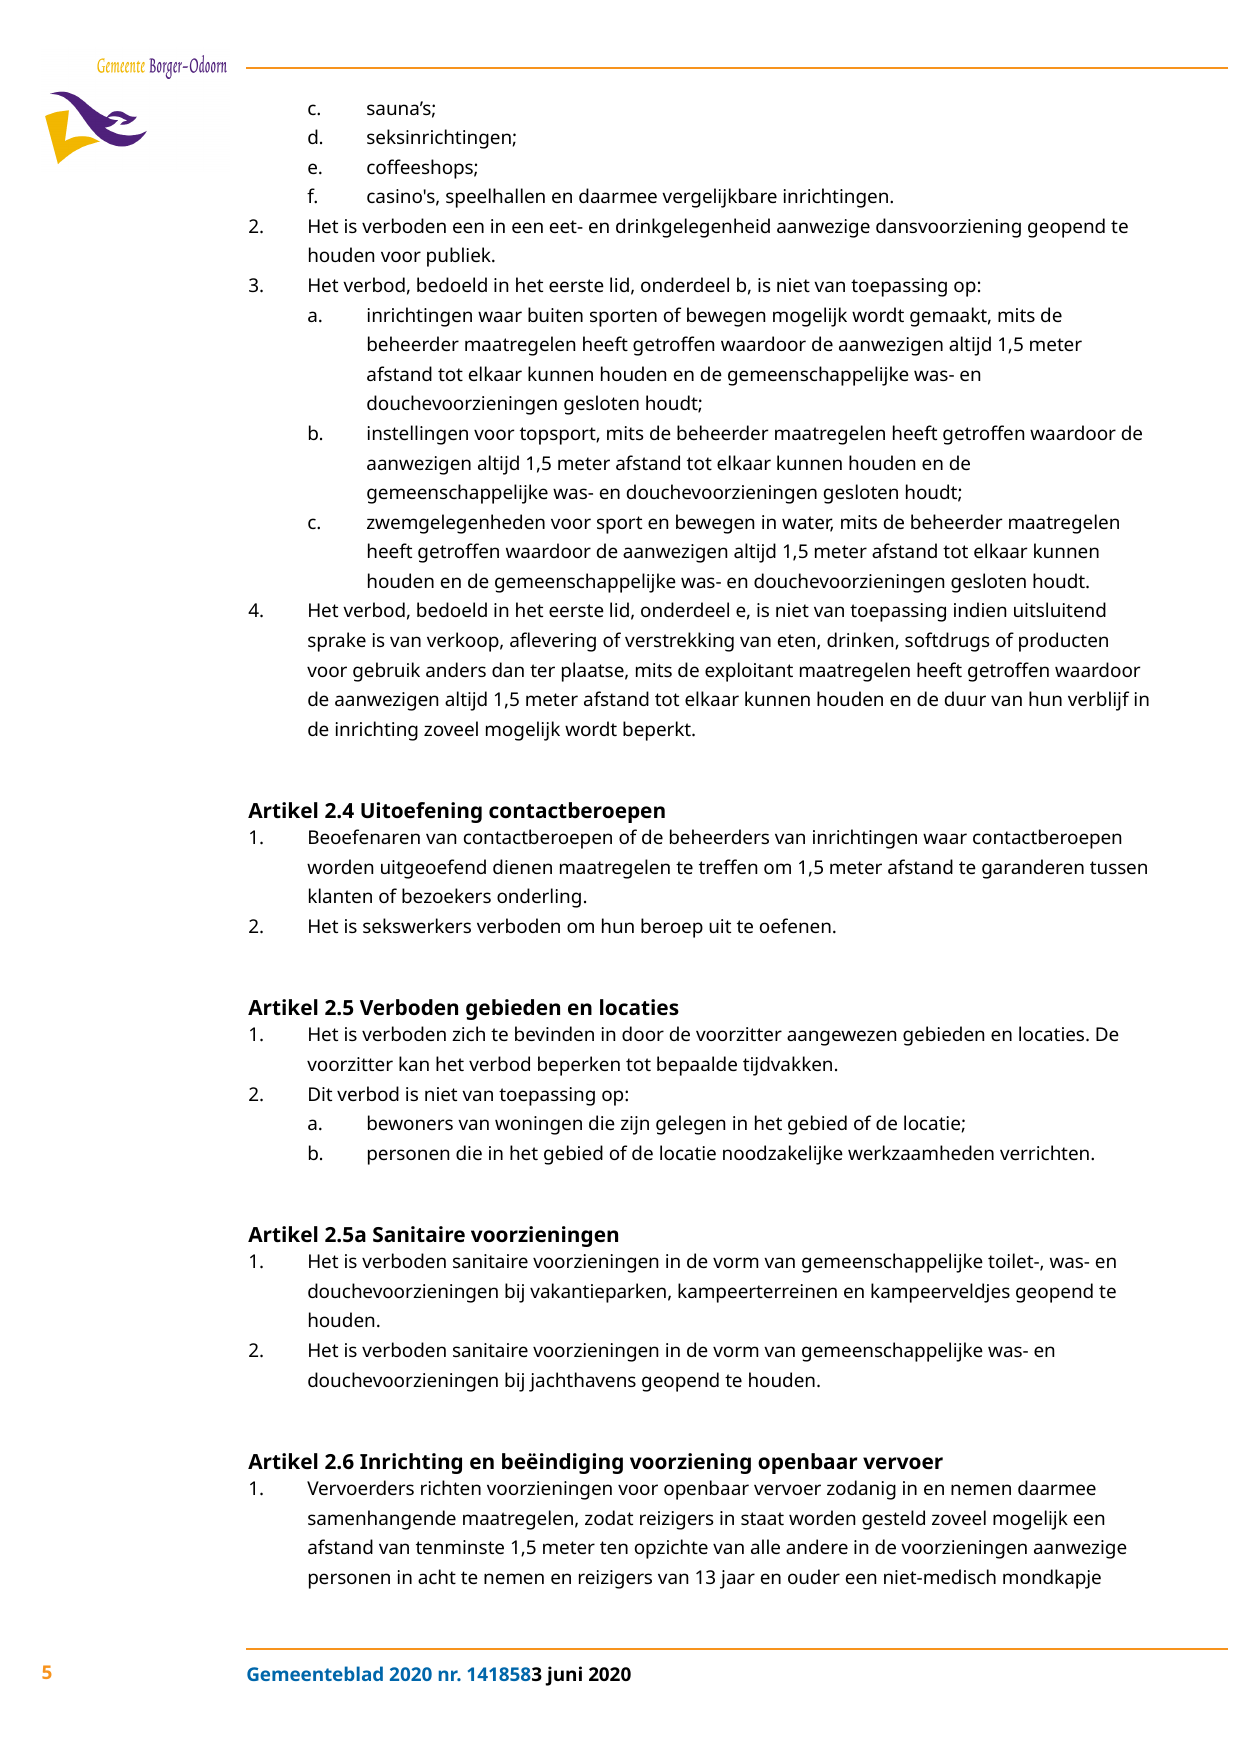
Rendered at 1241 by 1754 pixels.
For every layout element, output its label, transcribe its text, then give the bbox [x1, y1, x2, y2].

list Het is verboden sanitaire voorzieningen in de vorm van gemeenschappelijke toilet-, was- en douchevoorzieningen bij vakantieparken, kampeerterreinen en kampeerveldjes geopend te houden. [248, 1248, 1152, 1333]
list Het is verboden een in een eet- en drinkgelegenheid aanwezige dansvoorziening geopend te houden voor publiek. [248, 213, 1152, 268]
list Beoefenaren van contactberoepen of de beheerders van inrichtingen waar contactberoepen worden uitgeoefend dienen maatregelen te treffen om 1,5 meter afstand te garanderen tussen klanten of bezoekers onderling. [248, 824, 1152, 909]
list zwemgelegenheden voor sport en bewegen in water, mits de beheerder maatregelen heeft getroffen waardoor de aanwezigen altijd 1,5 meter afstand tot elkaar kunnen houden en de gemeenschappelijke was- en douchevoorzieningen gesloten houdt. [307, 509, 1152, 594]
list casino's, speelhallen en daarmee vergelijkbare inrichtingen. [307, 183, 1152, 209]
list Het is sekswerkers verboden om hun beroep uit te oefenen. [248, 913, 1152, 939]
text Artikel 2.6 Inrichting en beëindiging voorziening openbaar vervoer [248, 1447, 1152, 1475]
list Het verbod, bedoeld in het eerste lid, onderdeel b, is niet van toepassing op: [248, 272, 1152, 298]
list personen die in het gebied of de locatie noodzakelijke werkzaamheden verrichten. [307, 1140, 1152, 1166]
list inrichtingen waar buiten sporten of bewegen mogelijk wordt gemaakt, mits de beheerder maatregelen heeft getroffen waardoor de aanwezigen altijd 1,5 meter afstand tot elkaar kunnen houden en de gemeenschappelijke was- en douchevoorzieningen gesloten houdt; [307, 302, 1152, 416]
list Het verbod, bedoeld in het eerste lid, onderdeel e, is niet van toepassing indien uitsluitend sprake is van verkoop, aflevering of verstrekking van eten, drinken, softdrugs of producten voor gebruik anders dan ter plaatse, mits de exploitant maatregelen heeft getroffen waardoor de aanwezigen altijd 1,5 meter afstand tot elkaar kunnen houden en de duur van hun verblijf in de inrichting zoveel mogelijk wordt beperkt. [248, 598, 1152, 742]
list Dit verbod is niet van toepassing op: [248, 1081, 1152, 1107]
text Artikel 2.5a Sanitaire voorzieningen [248, 1220, 1152, 1248]
list instellingen voor topsport, mits de beheerder maatregelen heeft getroffen waardoor de aanwezigen altijd 1,5 meter afstand tot elkaar kunnen houden en de gemeenschappelijke was- en douchevoorzieningen gesloten houdt; [307, 420, 1152, 505]
text Artikel 2.4 Uitoefening contactberoepen [248, 796, 1152, 824]
picture [41, 47, 231, 172]
list Het is verboden zich te bevinden in door de voorzitter aangewezen gebieden en locaties. De voorzitter kan het verbod beperken tot bepaalde tijdvakken. [248, 1022, 1152, 1077]
list bewoners van woningen die zijn gelegen in het gebied of de locatie; [307, 1110, 1152, 1136]
list Vervoerders richten voorzieningen voor openbaar vervoer zodanig in en nemen daarmee samenhangende maatregelen, zodat reizigers in staat worden gesteld zoveel mogelijk een afstand van tenminste 1,5 meter ten opzichte van alle andere in de voorzieningen aanwezige personen in acht te nemen en reizigers van 13 jaar en ouder een niet-medisch mondkapje [248, 1475, 1152, 1590]
list sauna’s; [307, 95, 1152, 121]
list Het is verboden sanitaire voorzieningen in de vorm van gemeenschappelijke was- en douchevoorzieningen bij jachthavens geopend te houden. [248, 1337, 1152, 1392]
text Artikel 2.5 Verboden gebieden en locaties [248, 993, 1152, 1022]
list seksinrichtingen; [307, 124, 1152, 150]
list coffeeshops; [307, 154, 1152, 180]
